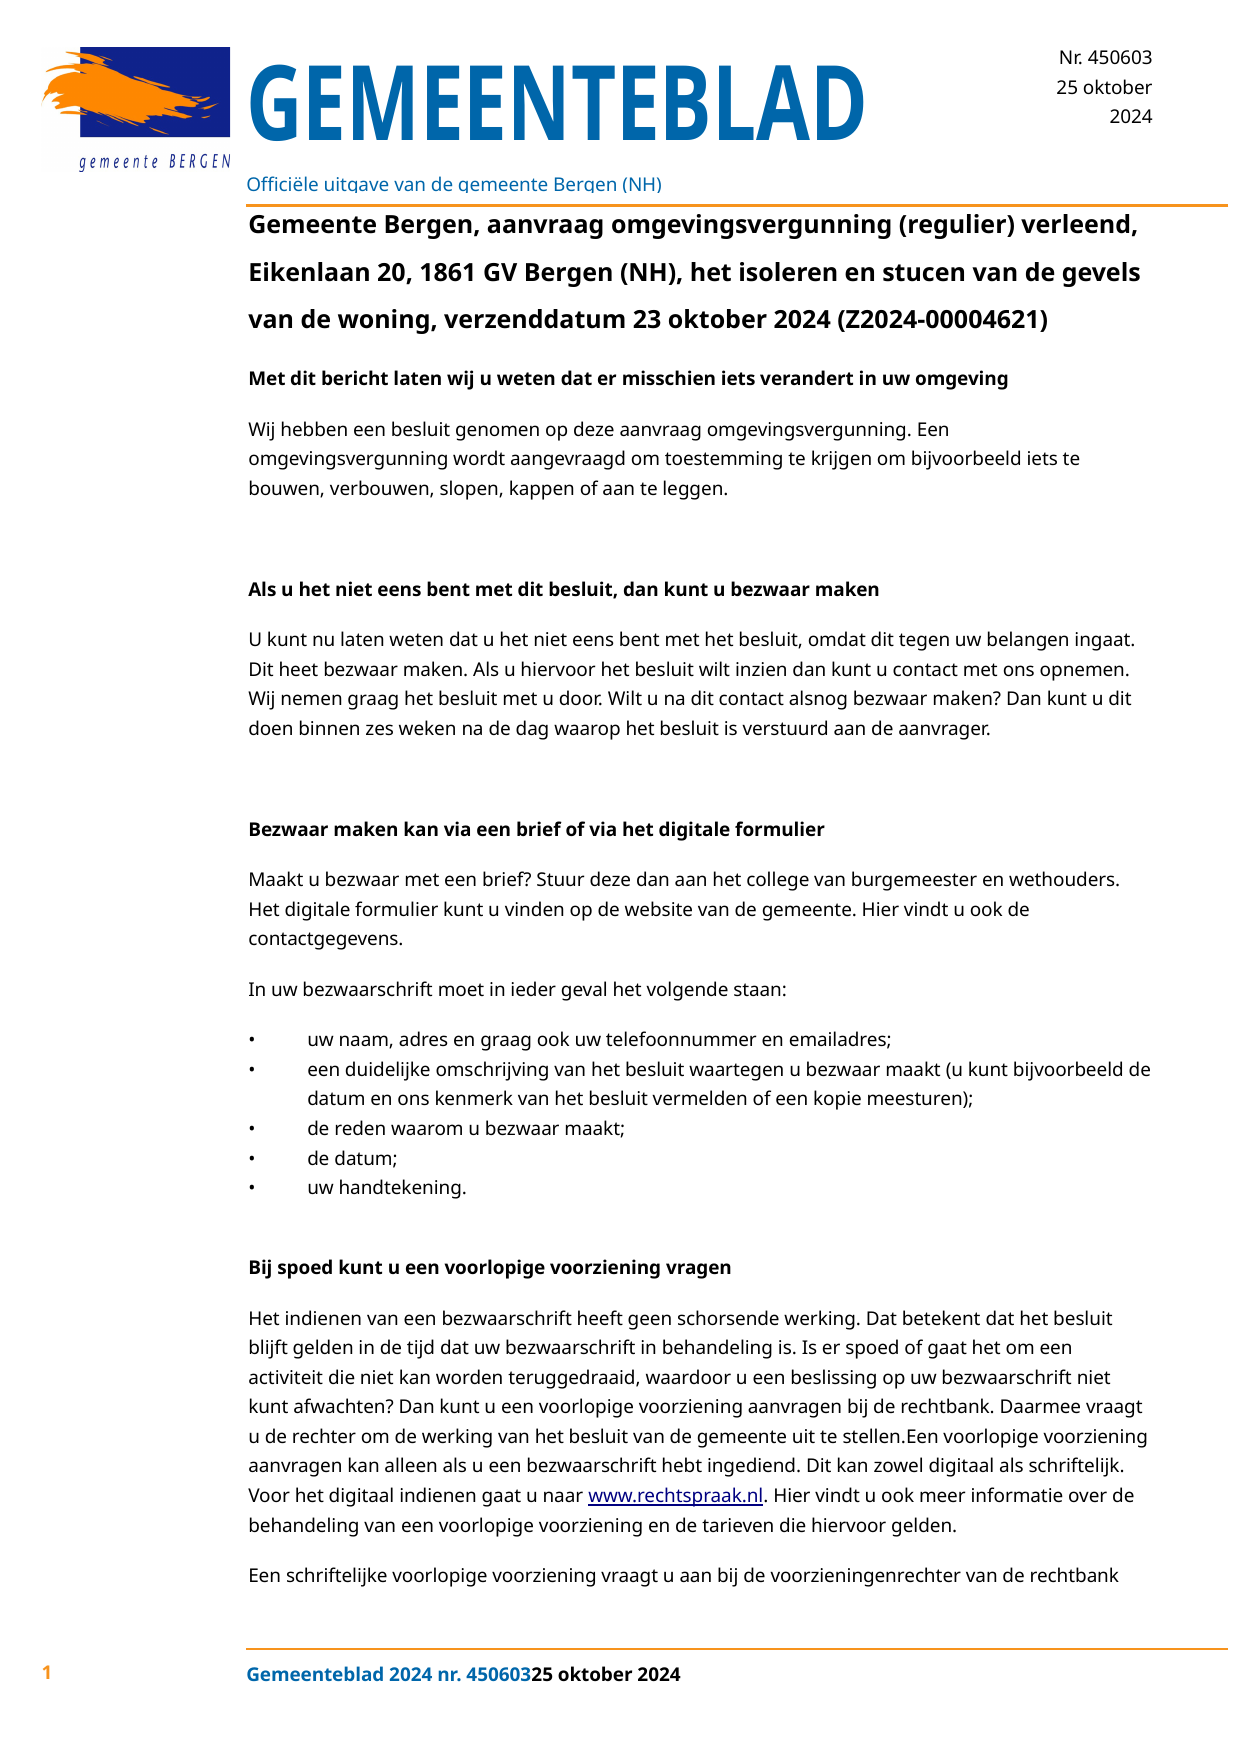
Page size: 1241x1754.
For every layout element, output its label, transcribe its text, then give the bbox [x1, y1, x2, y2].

text Bezwaar maken kan via een brief of via het digitale formulier [248, 816, 1152, 842]
text Als u het niet eens bent met dit besluit, dan kunt u bezwaar maken [248, 576, 1152, 602]
text U kunt nu laten weten dat u het niet eens bent met het besluit, omdat dit tegen uw belangen ingaat. Dit heet bezwaar maken. Als u hiervoor het besluit wilt inzien dan kunt u contact met ons opnemen. Wij nemen graag het besluit met u door. Wilt u na dit contact alsnog bezwaar maken? Dan kunt u dit doen binnen zes weken na de dag waarop het besluit is verstuurd aan de aanvrager. [248, 626, 1152, 741]
list een duidelijke omschrijving van het besluit waartegen u bezwaar maakt (u kunt bijvoorbeeld de datum en ons kenmerk van het besluit vermelden of een kopie meesturen); [248, 1056, 1152, 1111]
text In uw bezwaarschrift moet in ieder geval het volgende staan: [248, 976, 1152, 1002]
list de datum; [248, 1145, 1152, 1170]
text Gemeente Bergen, aanvraag omgevingsvergunning (regulier) verleend, Eikenlaan 20, 1861 GV Bergen (NH), het isoleren en stucen van de gevels van de woning, verzenddatum 23 oktober 2024 (Z2024-00004621) [248, 207, 1152, 336]
picture [41, 47, 231, 172]
list uw naam, adres en graag ook uw telefoonnummer en emailadres; [248, 1026, 1152, 1052]
text Het indienen van een bezwaarschrift heeft geen schorsende werking. Dat betekent dat het besluit blijft gelden in de tijd dat uw bezwaarschrift in behandeling is. Is er spoed of gaat het om een activiteit die niet kan worden teruggedraaid, waardoor u een beslissing op uw bezwaarschrift niet kunt afwachten? Dan kunt u een voorlopige voorziening aanvragen bij de rechtbank. Daarmee vraagt u de rechter om de werking van het besluit van de gemeente uit te stellen.Een voorlopige voorziening aanvragen kan alleen als u een bezwaarschrift hebt ingediend. Dit kan zowel digitaal als schriftelijk. Voor het digitaal indienen gaat u naar www.rechtspraak.nl. Hier vindt u ook meer informatie over de behandeling van een voorlopige voorziening en de tarieven die hiervoor gelden. [248, 1305, 1152, 1537]
text Bij spoed kunt u een voorlopige voorziening vragen [248, 1254, 1152, 1280]
list de reden waarom u bezwaar maakt; [248, 1115, 1152, 1141]
text Met dit bericht laten wij u weten dat er misschien iets verandert in uw omgeving [248, 366, 1152, 391]
text Maakt u bezwaar met een brief? Stuur deze dan aan het college van burgemeester en wethouders. Het digitale formulier kunt u vinden op de website van de gemeente. Hier vindt u ook de contactgegevens. [248, 866, 1152, 951]
list uw handtekening. [248, 1174, 1152, 1200]
text Wij hebben een besluit genomen op deze aanvraag omgevingsvergunning. Een omgevingsvergunning wordt aangevraagd om toestemming te krijgen om bijvoorbeeld iets te bouwen, verbouwen, slopen, kappen of aan te leggen. [248, 416, 1152, 501]
text Een schriftelijke voorlopige voorziening vraagt u aan bij de voorzieningenrechter van de rechtbank [248, 1562, 1152, 1588]
